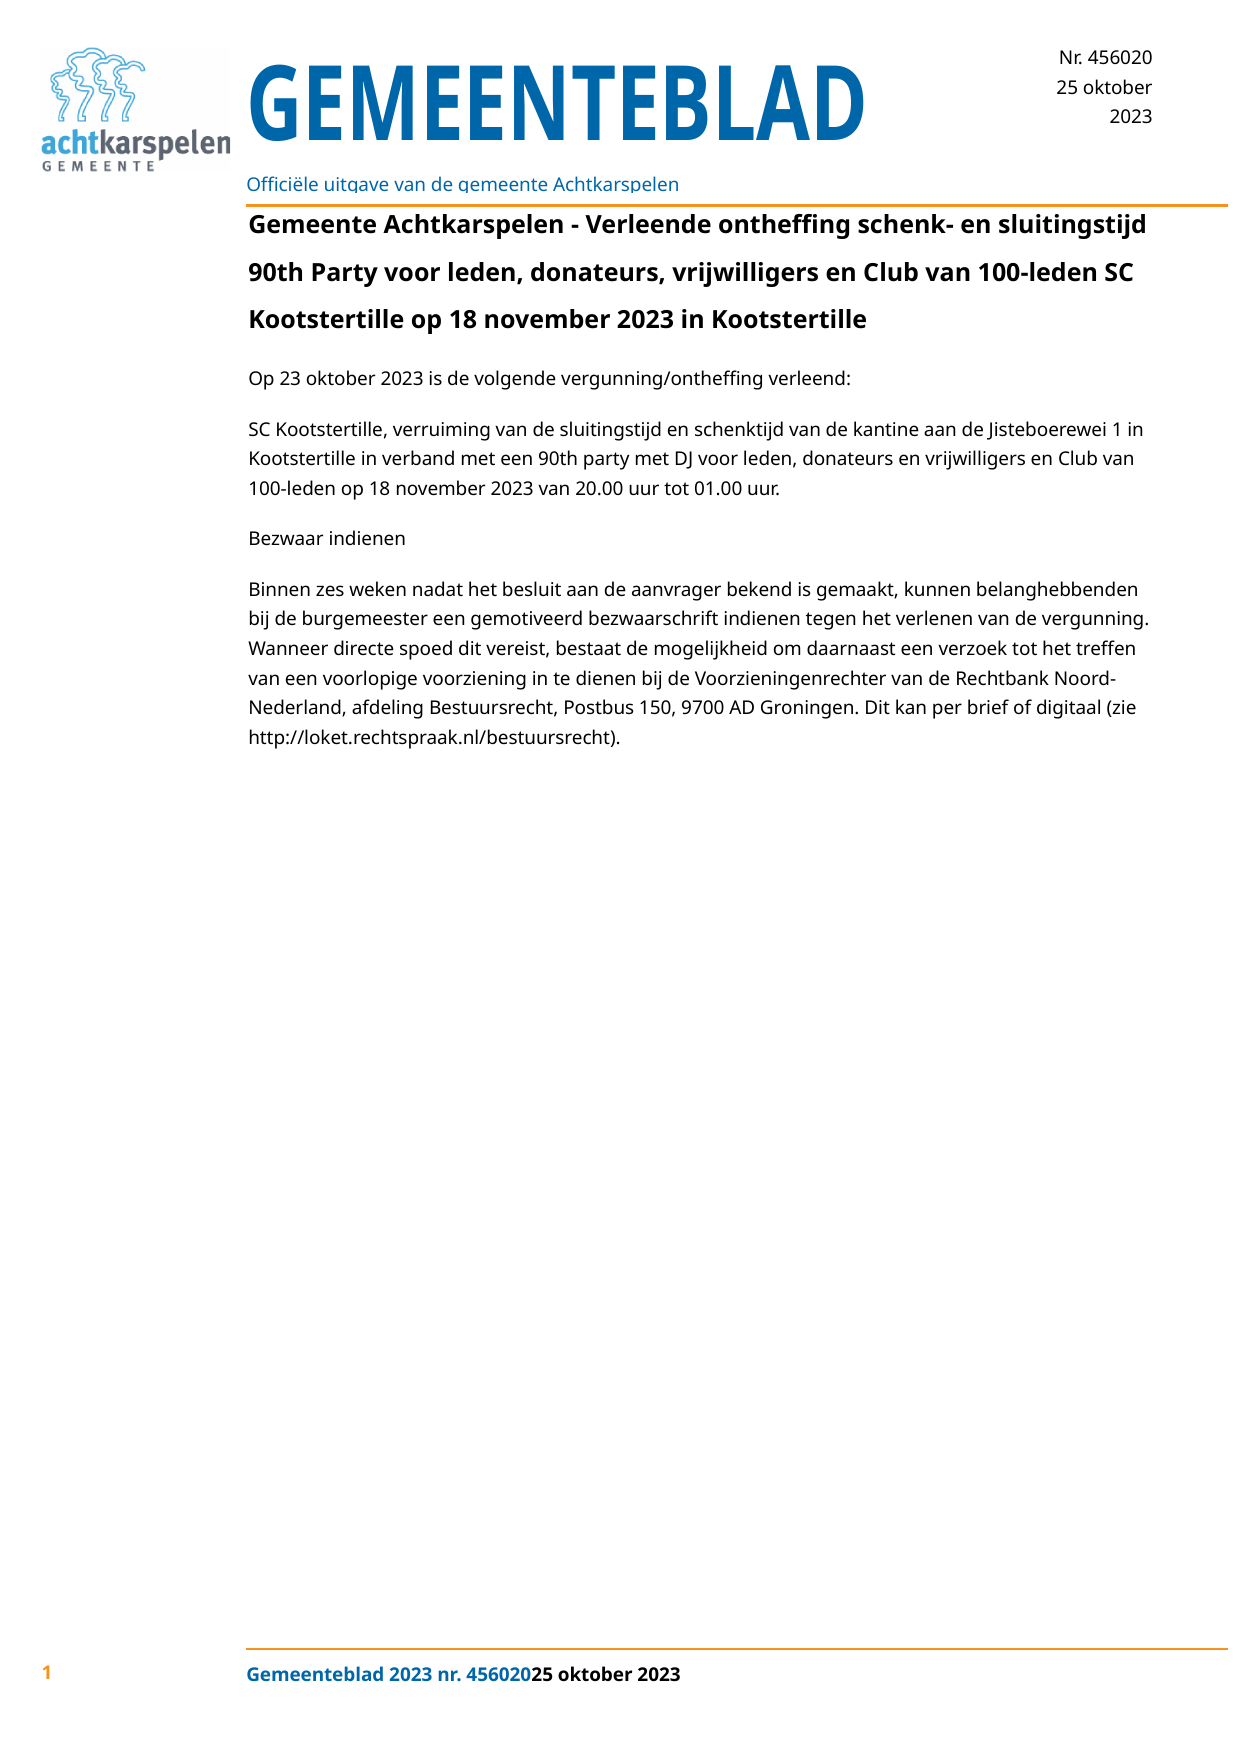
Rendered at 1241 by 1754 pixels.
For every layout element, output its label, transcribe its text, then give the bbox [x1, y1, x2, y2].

text Op 23 oktober 2023 is de volgende vergunning/ontheffing verleend: [248, 366, 1152, 391]
picture [41, 47, 231, 172]
text Binnen zes weken nadat het besluit aan de aanvrager bekend is gemaakt, kunnen belanghebbenden bij de burgemeester een gemotiveerd bezwaarschrift indienen tegen het verlenen van de vergunning. Wanneer directe spoed dit vereist, bestaat de mogelijkheid om daarnaast een verzoek tot het treffen van een voorlopige voorziening in te dienen bij de Voorzieningenrechter van de Rechtbank Noord-Nederland, afdeling Bestuursrecht, Postbus 150, 9700 AD Groningen. Dit kan per brief of digitaal (zie http://loket.rechtspraak.nl/bestuursrecht). [248, 576, 1152, 749]
text Bezwaar indienen [248, 526, 1152, 551]
text Gemeente Achtkarspelen - Verleende ontheffing schenk- en sluitingstijd 90th Party voor leden, donateurs, vrijwilligers en Club van 100-leden SC Kootstertille op 18 november 2023 in Kootstertille [248, 207, 1152, 336]
text SC Kootstertille, verruiming van de sluitingstijd en schenktijd van de kantine aan de Jisteboerewei 1 in Kootstertille in verband met een 90th party met DJ voor leden, donateurs en vrijwilligers en Club van 100-leden op 18 november 2023 van 20.00 uur tot 01.00 uur. [248, 416, 1152, 501]
